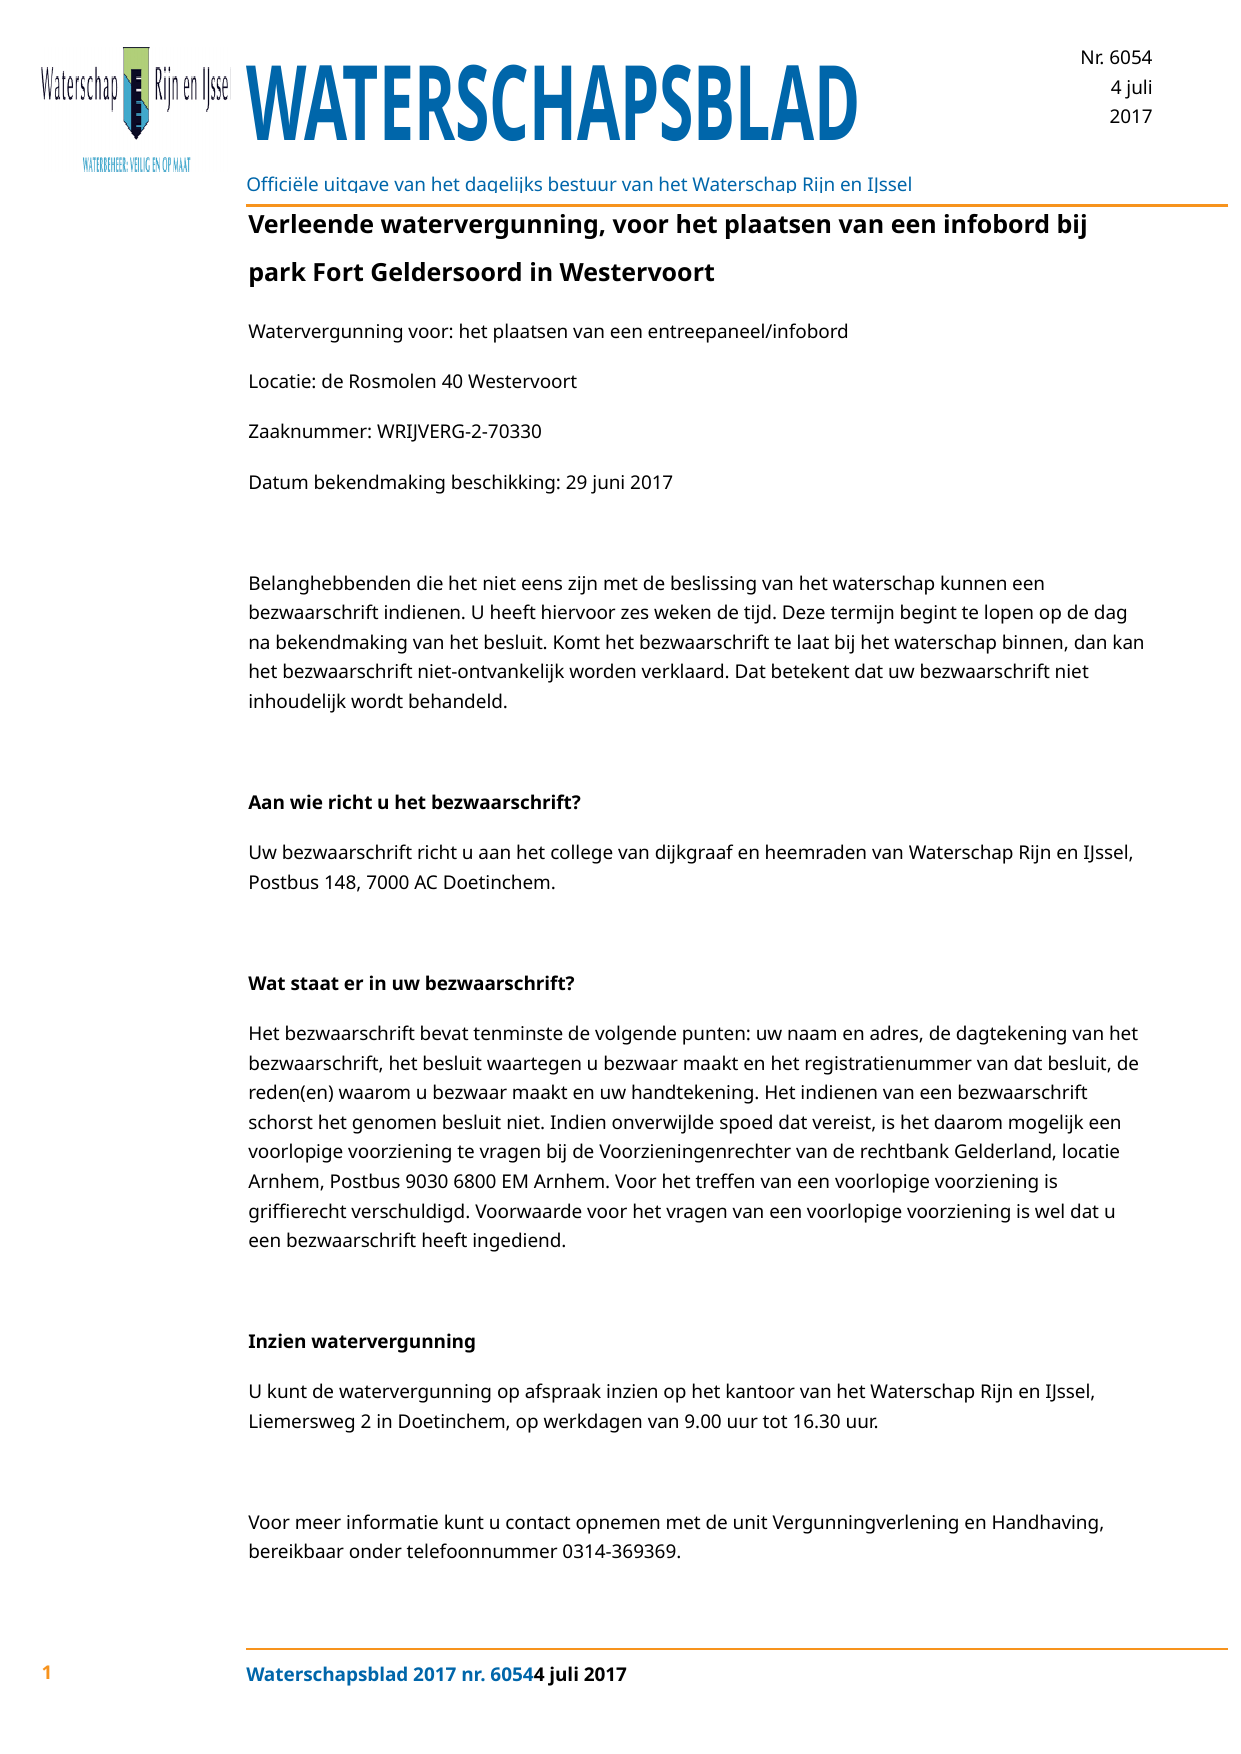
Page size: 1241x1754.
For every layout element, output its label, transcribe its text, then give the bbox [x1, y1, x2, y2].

text Het bezwaarschrift bevat tenminste de volgende punten: uw naam en adres, de dagtekening van het bezwaarschrift, het besluit waartegen u bezwaar maakt en het registratienummer van dat besluit, de reden(en) waarom u bezwaar maakt en uw handtekening. Het indienen van een bezwaarschrift schorst het genomen besluit niet. Indien onverwijlde spoed dat vereist, is het daarom mogelijk een voorlopige voorziening te vragen bij de Voorzieningenrechter van de rechtbank Gelderland, locatie Arnhem, Postbus 9030 6800 EM Arnhem. Voor het treffen van een voorlopige voorziening is griffierecht verschuldigd. Voorwaarde voor het vragen van een voorlopige voorziening is wel dat u een bezwaarschrift heeft ingediend. [248, 1020, 1152, 1253]
text Watervergunning voor: het plaatsen van een entreepaneel/infobord [248, 318, 1152, 344]
text Belanghebbenden die het niet eens zijn met de beslissing van het waterschap kunnen een bezwaarschrift indienen. U heeft hiervoor zes weken de tijd. Deze termijn begint te lopen op de dag na bekendmaking van het besluit. Komt het bezwaarschrift te laat bij het waterschap binnen, dan kan het bezwaarschrift niet-ontvankelijk worden verklaard. Dat betekent dat uw bezwaarschrift niet inhoudelijk wordt behandeld. [248, 570, 1152, 714]
text Aan wie richt u het bezwaarschrift? [248, 789, 1152, 815]
text Wat staat er in uw bezwaarschrift? [248, 970, 1152, 996]
text Voor meer informatie kunt u contact opnemen met de unit Vergunningverlening en Handhaving, bereikbaar onder telefoonnummer 0314-369369. [248, 1509, 1152, 1564]
text Locatie: de Rosmolen 40 Westervoort [248, 368, 1152, 394]
text Zaaknummer: WRIJVERG-2-70330 [248, 419, 1152, 444]
text Verleende watervergunning, voor het plaatsen van een infobord bij park Fort Geldersoord in Westervoort [248, 207, 1152, 288]
text Uw bezwaarschrift richt u aan het college van dijkgraaf en heemraden van Waterschap Rijn en IJssel, Postbus 148, 7000 AC Doetinchem. [248, 839, 1152, 895]
text U kunt de watervergunning op afspraak inzien op het kantoor van het Waterschap Rijn en IJssel, Liemersweg 2 in Doetinchem, op werkdagen van 9.00 uur tot 16.30 uur. [248, 1379, 1152, 1434]
text Datum bekendmaking beschikking: 29 juni 2017 [248, 469, 1152, 495]
text Inzien watervergunning [248, 1328, 1152, 1354]
picture [41, 47, 231, 172]
